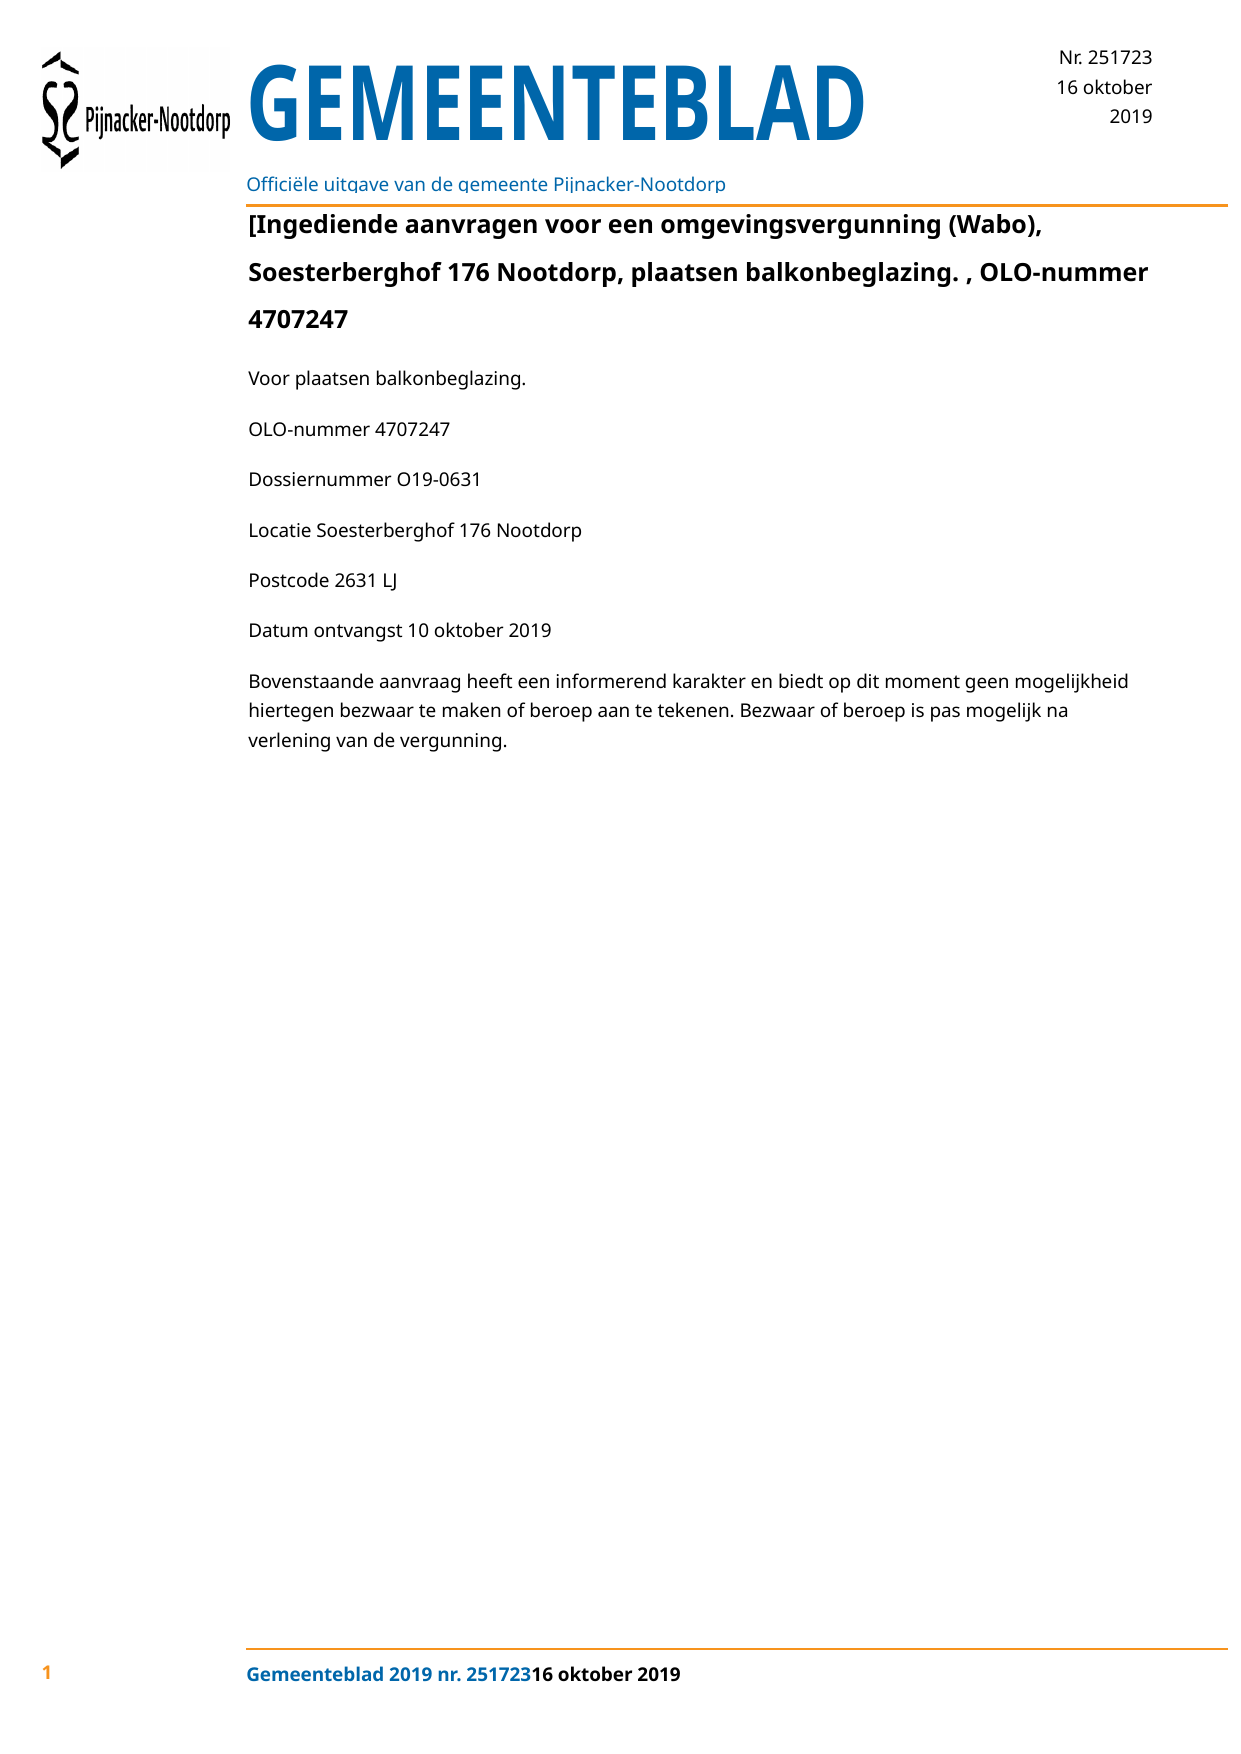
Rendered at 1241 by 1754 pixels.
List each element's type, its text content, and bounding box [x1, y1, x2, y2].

text Postcode 2631 LJ [248, 567, 1152, 593]
text Locatie Soesterberghof 176 Nootdorp [248, 517, 1152, 542]
text Voor plaatsen balkonbeglazing. [248, 366, 1152, 391]
text [Ingediende aanvragen voor een omgevingsvergunning (Wabo), Soesterberghof 176 Nootdorp, plaatsen balkonbeglazing. , OLO-nummer 4707247 [248, 207, 1152, 336]
text Bovenstaande aanvraag heeft een informerend karakter en biedt op dit moment geen mogelijkheid hiertegen bezwaar te maken of beroep aan te tekenen. Bezwaar of beroep is pas mogelijk na verlening van de vergunning. [248, 668, 1152, 753]
text Datum ontvangst 10 oktober 2019 [248, 618, 1152, 643]
text OLO-nummer 4707247 [248, 416, 1152, 442]
picture [41, 47, 231, 172]
text Dossiernummer O19-0631 [248, 466, 1152, 492]
